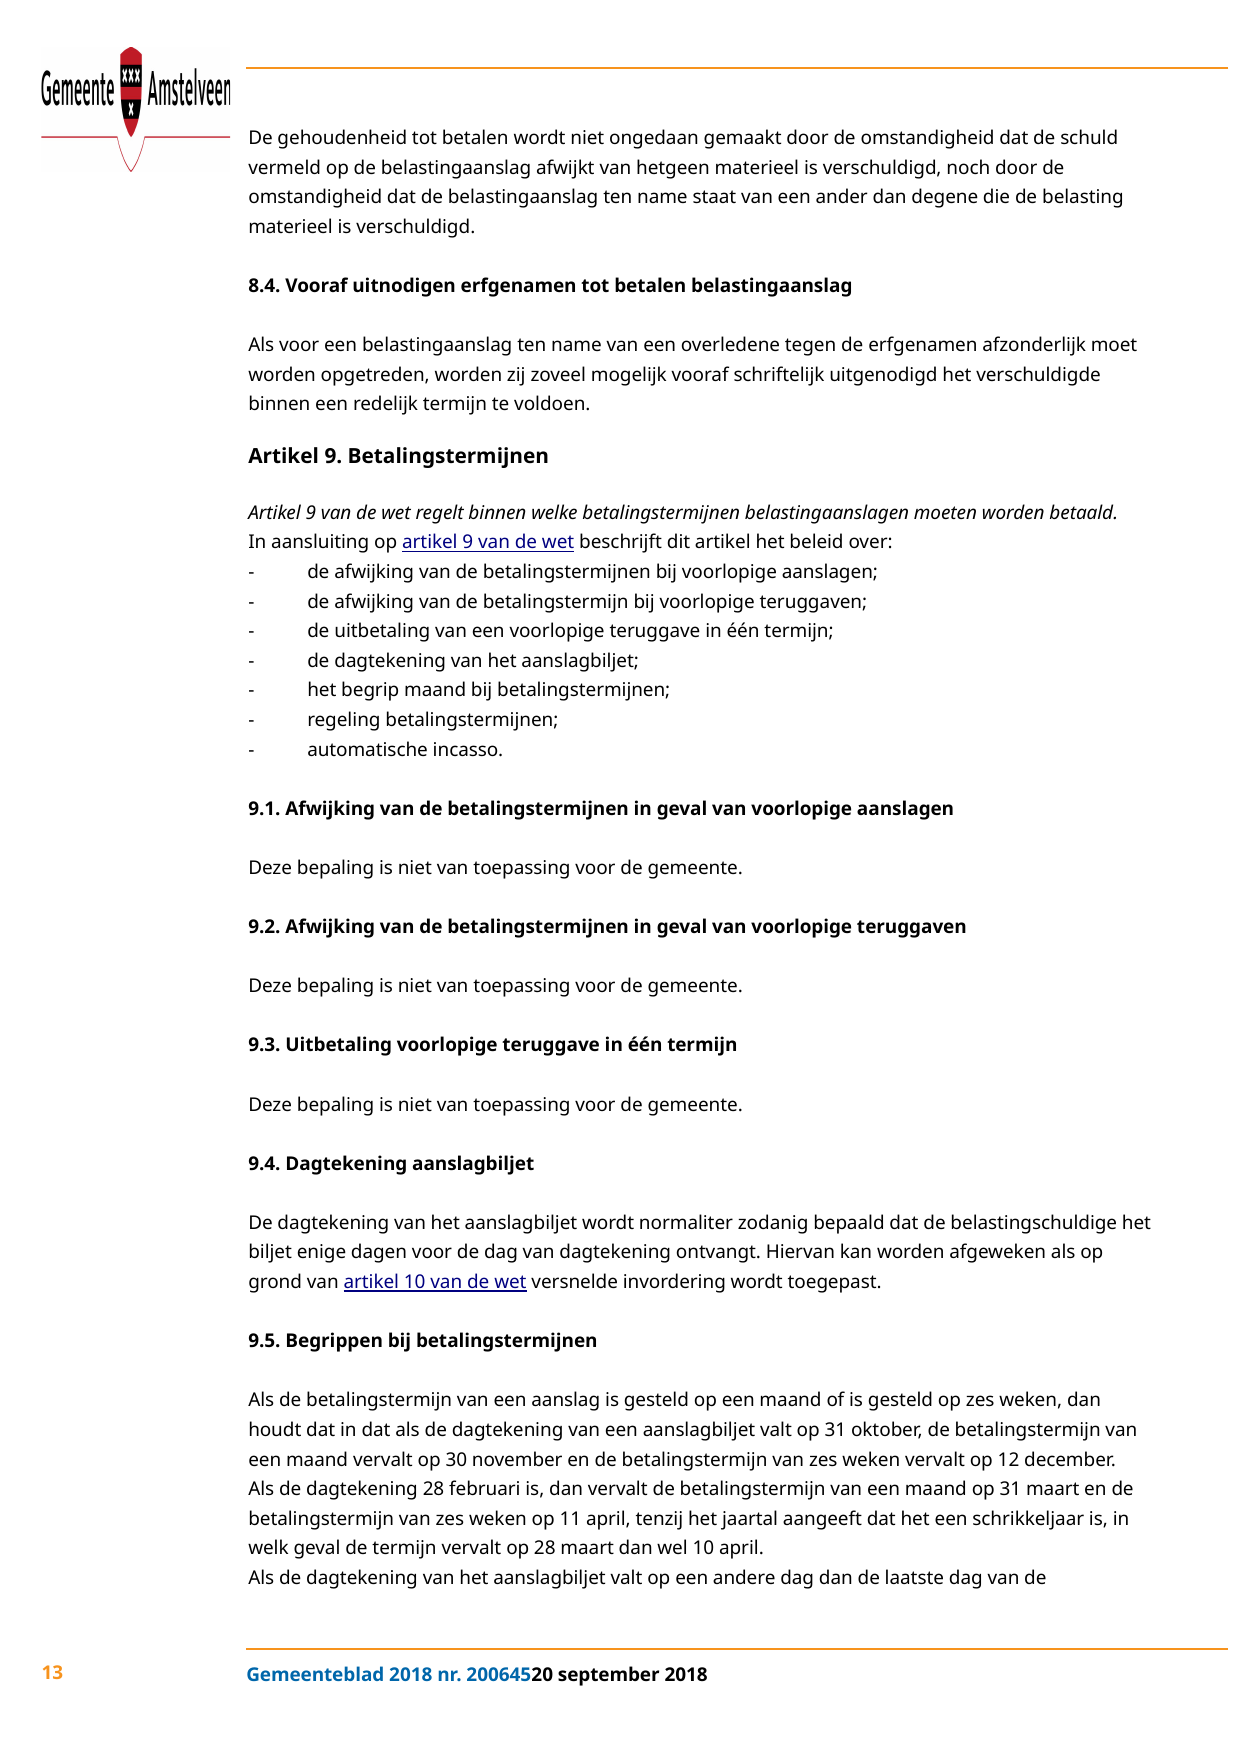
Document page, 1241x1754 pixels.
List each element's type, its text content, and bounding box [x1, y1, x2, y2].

text Deze bepaling is niet van toepassing voor de gemeente. [248, 854, 1152, 880]
text Als voor een belastingaanslag ten name van een overledene tegen de erfgenamen afzonderlijk moet worden opgetreden, worden zij zoveel mogelijk vooraf schriftelijk uitgenodigd het verschuldigde binnen een redelijk termijn te voldoen. [248, 331, 1152, 416]
text De dagtekening van het aanslagbiljet wordt normaliter zodanig bepaald dat de belastingschuldige het biljet enige dagen voor de dag van dagtekening ontvangt. Hiervan kan worden afgeweken als op grond van artikel 10 van de wet versnelde invordering wordt toegepast. [248, 1209, 1152, 1294]
text 9.1. Afwijking van de betalingstermijnen in geval van voorlopige aanslagen [248, 795, 1152, 821]
list de afwijking van de betalingstermijnen bij voorlopige aanslagen; [248, 558, 1152, 584]
list regeling betalingstermijnen; [248, 706, 1152, 732]
list de dagtekening van het aanslagbiljet; [248, 647, 1152, 673]
picture [41, 47, 231, 172]
text Als de dagtekening 28 februari is, dan vervalt de betalingstermijn van een maand op 31 maart en de betalingstermijn van zes weken op 11 april, tenzij het jaartal aangeeft dat het een schrikkeljaar is, in welk geval de termijn vervalt op 28 maart dan wel 10 april. [248, 1475, 1152, 1560]
text In aansluiting op artikel 9 van de wet beschrijft dit artikel het beleid over: [248, 529, 1152, 554]
text Als de dagtekening van het aanslagbiljet valt op een andere dag dan de laatste dag van de [248, 1564, 1152, 1590]
text Artikel 9 van de wet regelt binnen welke betalingstermijnen belastingaanslagen moeten worden betaald. [248, 499, 1152, 525]
text 9.3. Uitbetaling voorlopige teruggave in één termijn [248, 1032, 1152, 1057]
text Deze bepaling is niet van toepassing voor de gemeente. [248, 972, 1152, 998]
text Als de betalingstermijn van een aanslag is gesteld op een maand of is gesteld op zes weken, dan houdt dat in dat als de dagtekening van een aanslagbiljet valt op 31 oktober, de betalingstermijn van een maand vervalt op 30 november en de betalingstermijn van zes weken vervalt op 12 december. [248, 1387, 1152, 1471]
text 9.5. Begrippen bij betalingstermijnen [248, 1327, 1152, 1353]
list het begrip maand bij betalingstermijnen; [248, 677, 1152, 702]
list de uitbetaling van een voorlopige teruggave in één termijn; [248, 617, 1152, 643]
text Deze bepaling is niet van toepassing voor de gemeente. [248, 1091, 1152, 1116]
text De gehoudenheid tot betalen wordt niet ongedaan gemaakt door de omstandigheid dat de schuld vermeld op de belastingaanslag afwijkt van hetgeen materieel is verschuldigd, noch door de omstandigheid dat de belastingaanslag ten name staat van een ander dan degene die de belasting materieel is verschuldigd. [248, 124, 1152, 239]
text 9.4. Dagtekening aanslagbiljet [248, 1150, 1152, 1176]
text Artikel 9. Betalingstermijnen [248, 441, 1152, 469]
text 8.4. Vooraf uitnodigen erfgenamen tot betalen belastingaanslag [248, 272, 1152, 298]
list automatische incasso. [248, 736, 1152, 761]
text 9.2. Afwijking van de betalingstermijnen in geval van voorlopige teruggaven [248, 913, 1152, 939]
list de afwijking van de betalingstermijn bij voorlopige teruggaven; [248, 588, 1152, 613]
